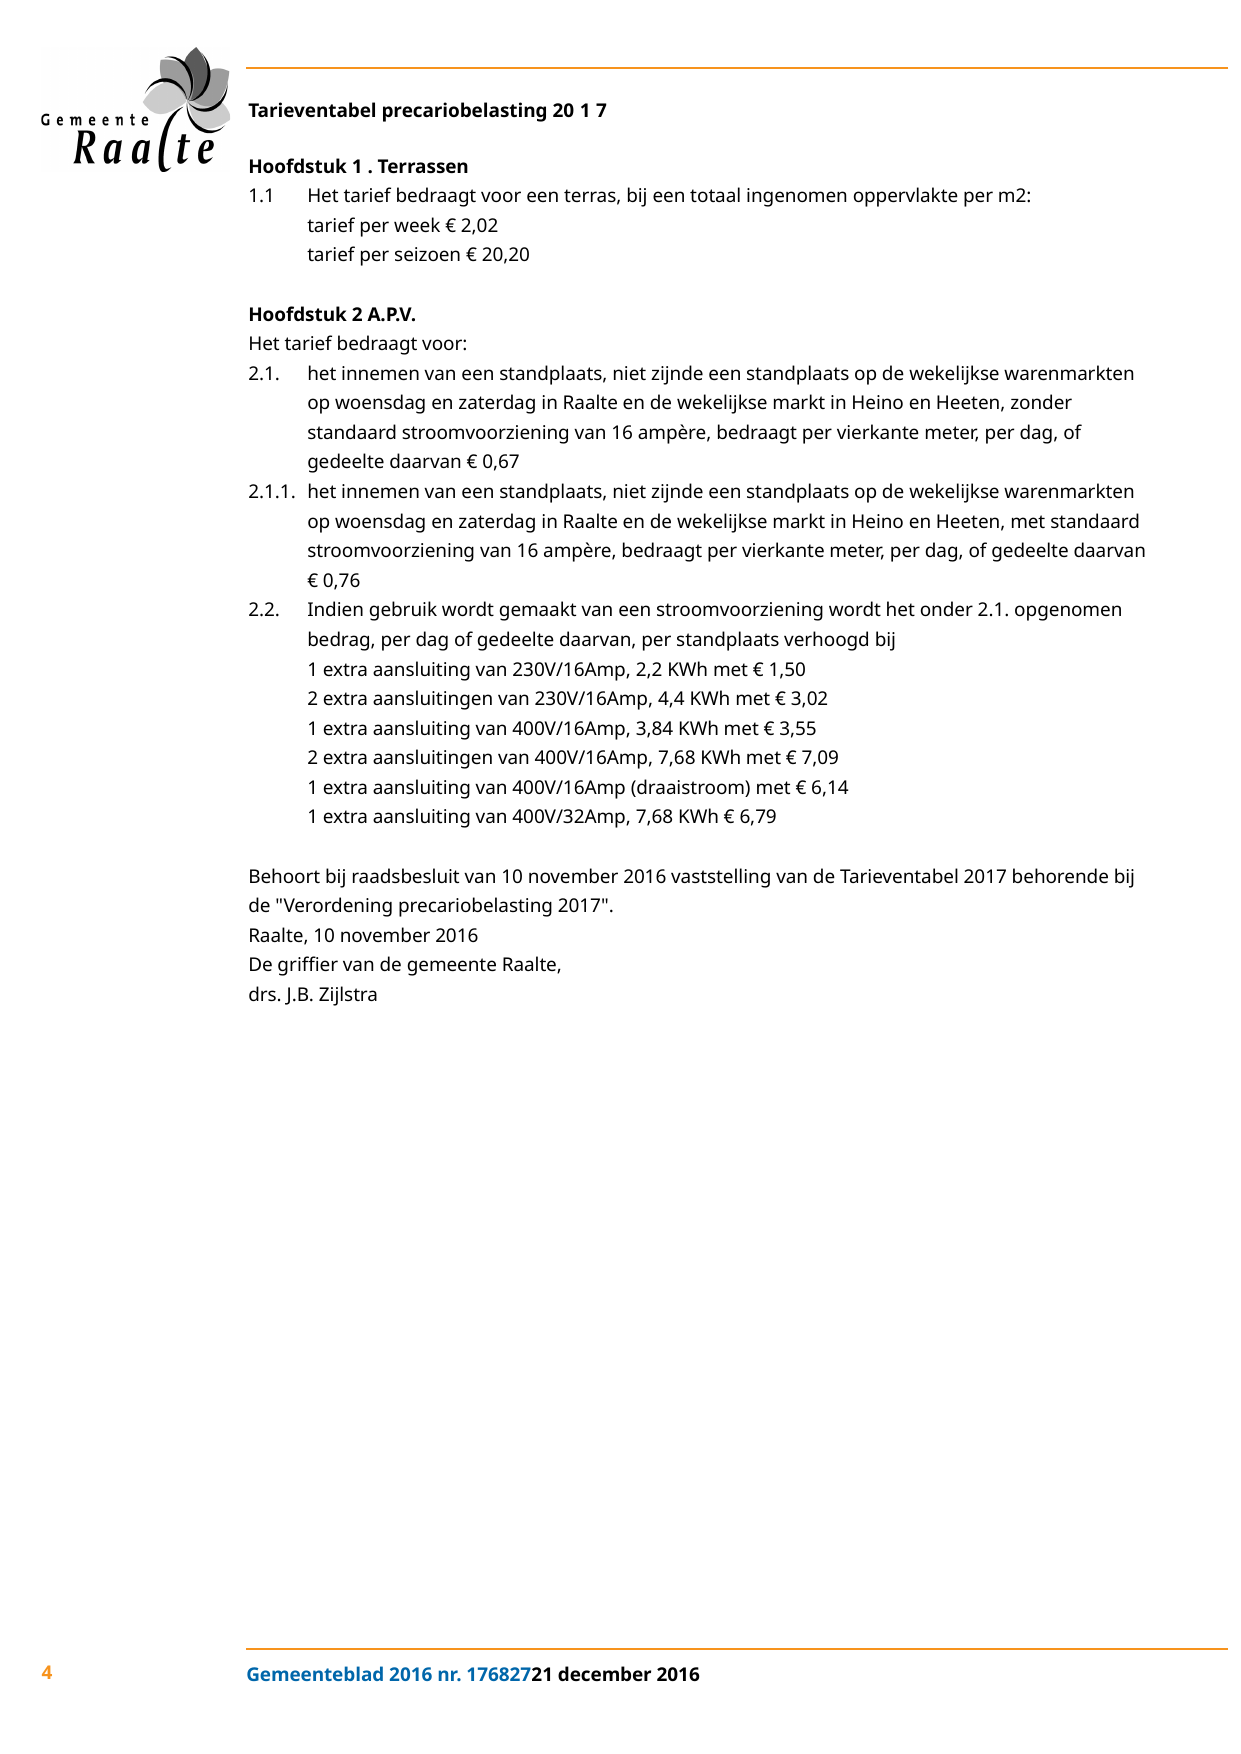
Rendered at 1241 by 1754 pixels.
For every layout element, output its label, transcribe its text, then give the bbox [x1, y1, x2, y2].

text Hoofdstuk 1 . Terrassen [248, 153, 1152, 179]
list tarief per week € 2,02 [248, 212, 1152, 238]
text Behoort bij raadsbesluit van 10 november 2016 vaststelling van de Tarieventabel 2017 behorende bij de "Verordening precariobelasting 2017". [248, 863, 1152, 918]
list 1 extra aansluiting van 400V/16Amp, 3,84 KWh met € 3,55 [248, 715, 1152, 741]
text Het tarief bedraagt voor: [248, 330, 1152, 356]
list tarief per seizoen € 20,20 [248, 242, 1152, 267]
picture [41, 47, 231, 172]
text Hoofdstuk 2 A.P.V. [248, 301, 1152, 327]
list 1 extra aansluiting van 400V/32Amp, 7,68 KWh € 6,79 [248, 804, 1152, 829]
text Tarieventabel precariobelasting 20 1 7 [248, 95, 1152, 123]
list het innemen van een standplaats, niet zijnde een standplaats op de wekelijkse warenmarkten op woensdag en zaterdag in Raalte en de wekelijkse markt in Heino en Heeten, zonder standaard stroomvoorziening van 16 ampère, bedraagt per vierkante meter, per dag, of gedeelte daarvan € 0,67 [248, 360, 1152, 474]
text Raalte, 10 november 2016 [248, 922, 1152, 948]
list 2 extra aansluitingen van 400V/16Amp, 7,68 KWh met € 7,09 [248, 744, 1152, 770]
list 2 extra aansluitingen van 230V/16Amp, 4,4 KWh met € 3,02 [248, 685, 1152, 711]
list Het tarief bedraagt voor een terras, bij een totaal ingenomen oppervlakte per m2: [248, 182, 1152, 208]
text De griffier van de gemeente Raalte, [248, 952, 1152, 977]
list het innemen van een standplaats, niet zijnde een standplaats op de wekelijkse warenmarkten op woensdag en zaterdag in Raalte en de wekelijkse markt in Heino en Heeten, met standaard stroomvoorziening van 16 ampère, bedraagt per vierkante meter, per dag, of gedeelte daarvan € 0,76 [248, 478, 1152, 593]
list 1 extra aansluiting van 230V/16Amp, 2,2 KWh met € 1,50 [248, 656, 1152, 682]
list Indien gebruik wordt gemaakt van een stroomvoorziening wordt het onder 2.1. opgenomen bedrag, per dag of gedeelte daarvan, per standplaats verhoogd bij [248, 597, 1152, 652]
text drs. J.B. Zijlstra [248, 981, 1152, 1007]
list 1 extra aansluiting van 400V/16Amp (draaistroom) met € 6,14 [248, 774, 1152, 800]
